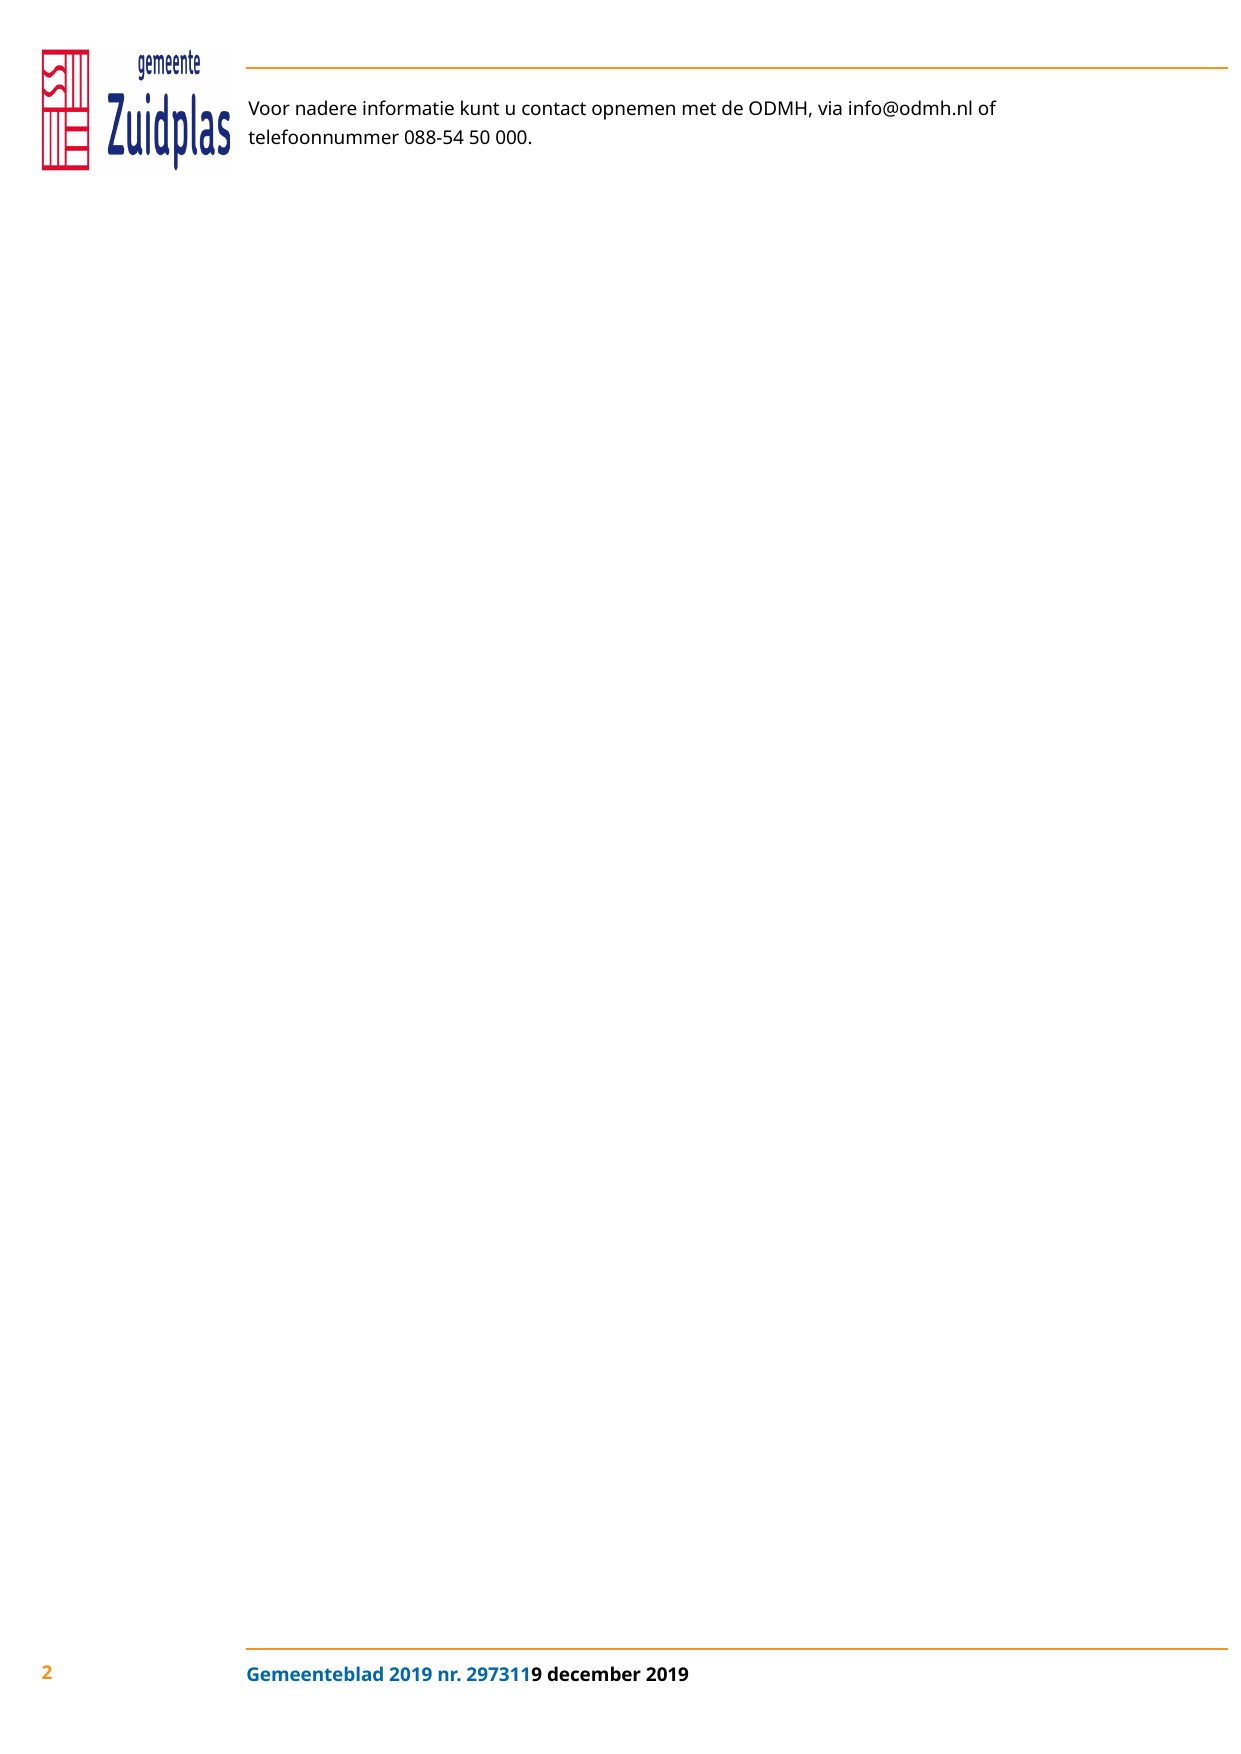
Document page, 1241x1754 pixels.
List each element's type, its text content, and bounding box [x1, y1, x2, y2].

text Voor nadere informatie kunt u contact opnemen met de ODMH, via info@odmh.nl of telefoonnummer 088-54 50 000. [248, 95, 1152, 150]
picture [41, 47, 231, 172]
